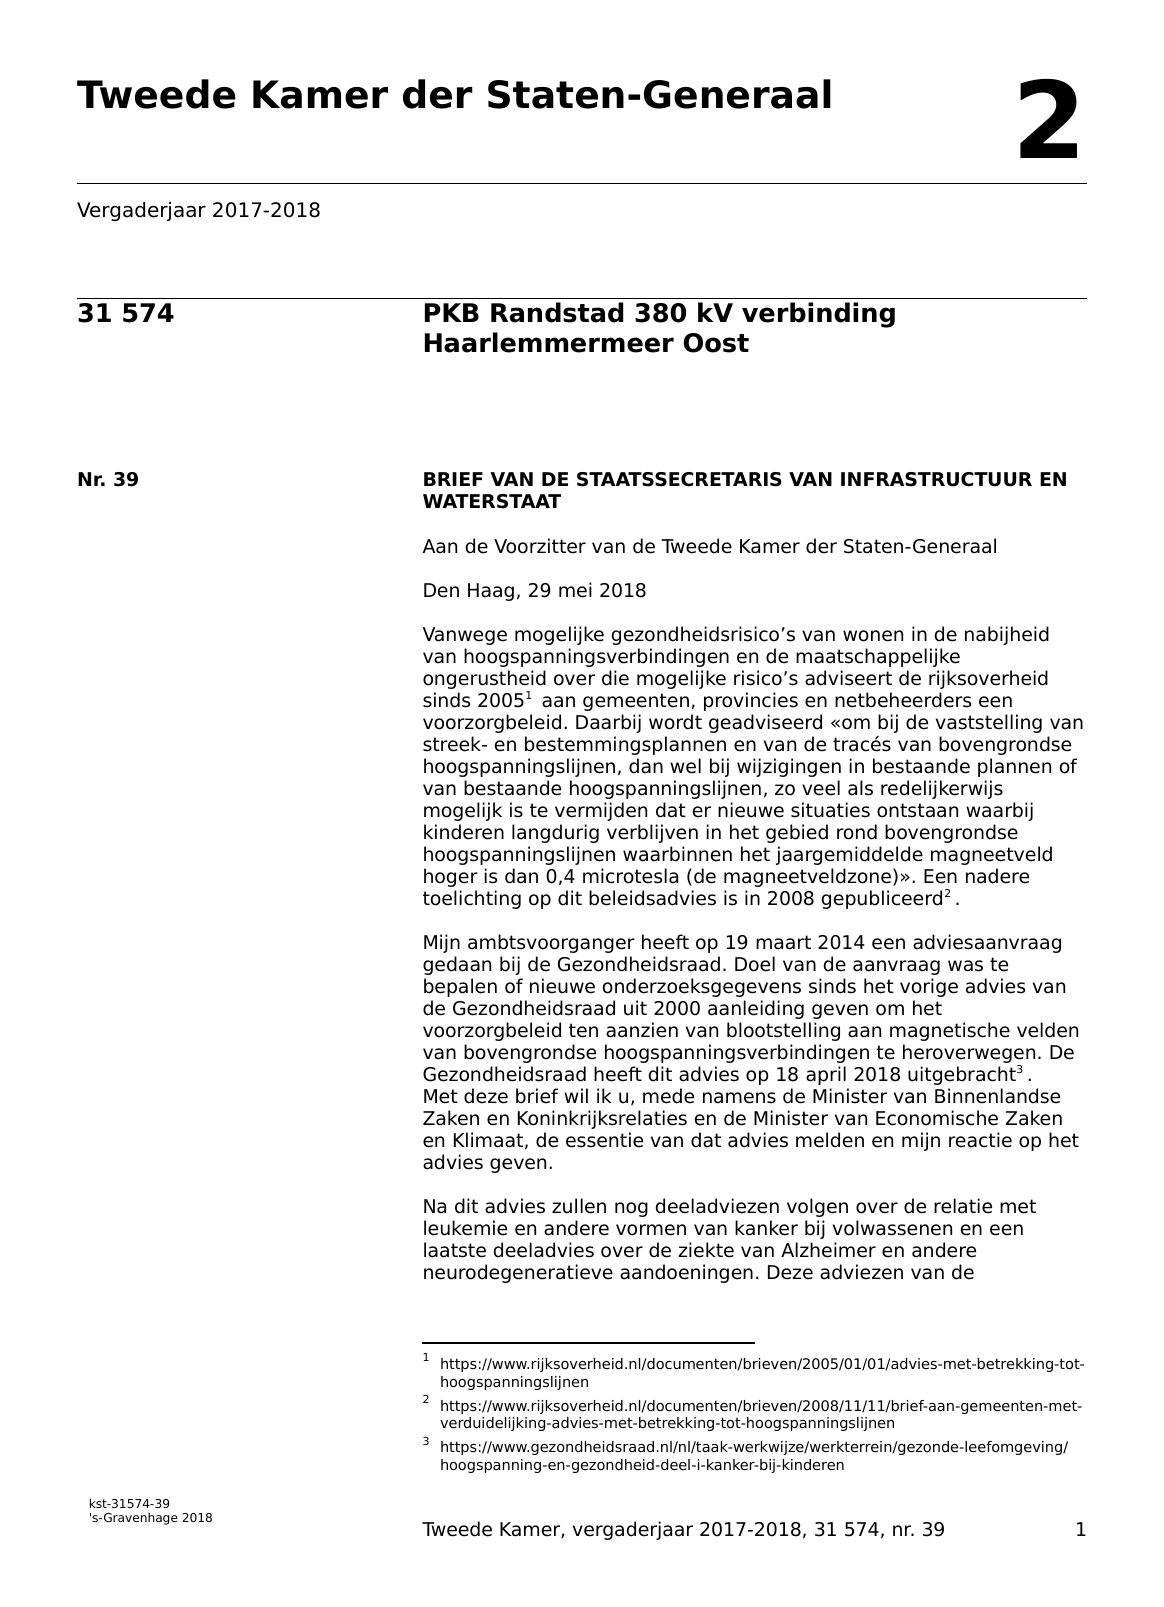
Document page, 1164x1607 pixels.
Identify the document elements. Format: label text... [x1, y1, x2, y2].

text Aan de Voorzitter van de Tweede Kamer der Staten-Generaal [422, 536, 1087, 557]
table_header 2 [886, 59, 1087, 183]
text kst-31574-39 [88, 1497, 323, 1511]
text https://www.gezondheidsraad.nl/nl/taak-werkwijze/werkterrein/gezonde-leefomgeving/hoogspanning-en-gezondheid-deel-i-kanker-bij-kinderen [422, 1435, 1087, 1474]
subtitle 31 574 PKB Randstad 380 kV verbinding Haarlemmermeer Oost [77, 299, 1087, 358]
text Vanwege mogelijke gezondheidsrisico’s van wonen in de nabijheid van hoogspanningsverbindingen en de maatschappelijke ongerustheid over die mogelijke risico’s adviseert de rijksoverheid sinds 2005 aan gemeenten, provincies en netbeheerders een voorzorgbeleid. Daarbij wordt geadviseerd «om bij de vaststelling van streek- en bestemmingsplannen en van de tracés van bovengrondse hoogspanningslijnen, dan wel bij wijzigingen in bestaande plannen of van bestaande hoogspanningslijnen, zo veel als redelijkerwijs mogelijk is te vermijden dat er nieuwe situaties ontstaan waarbij kinderen langdurig verblijven in het gebied rond bovengrondse hoogspanningslijnen waarbinnen het jaargemiddelde magneetveld hoger is dan 0,4 microtesla (de magneetveldzone)». Een nadere toelichting op dit beleidsadvies is in 2008 gepubliceerd. [422, 624, 1087, 909]
text Den Haag, 29 mei 2018 [422, 580, 1087, 602]
text Met deze brief wil ik u, mede namens de Minister van Binnenlandse Zaken en Koninkrijksrelaties en de Minister van Economische Zaken en Klimaat, de essentie van dat advies melden en mijn reactie op het advies geven. [422, 1086, 1087, 1173]
subtitle Nr. 39 BRIEF VAN DE STAATSSECRETARIS VAN INFRASTRUCTUUR EN WATERSTAAT [77, 469, 1087, 513]
table_header Tweede Kamer der Staten-Generaal [77, 59, 886, 183]
text 's-Gravenhage 2018 [88, 1511, 323, 1525]
text Na dit advies zullen nog deeladviezen volgen over de relatie met leukemie en andere vormen van kanker bij volwassenen en een laatste deeladvies over de ziekte van Alzheimer en andere neurodegeneratieve aandoeningen. Deze adviezen van de [422, 1196, 1087, 1284]
text https://www.rijksoverheid.nl/documenten/brieven/2008/11/11/brief-aan-gemeenten-met-verduidelijking-advies-met-betrekking-tot-hoogspanningslijnen [422, 1393, 1087, 1432]
text https://www.rijksoverheid.nl/documenten/brieven/2005/01/01/advies-met-betrekking-tot-hoogspanningslijnen [422, 1352, 1087, 1391]
text Mijn ambtsvoorganger heeft op 19 maart 2014 een adviesaanvraag gedaan bij de Gezondheidsraad. Doel van de aanvraag was te bepalen of nieuwe onderzoeksgegevens sinds het vorige advies van de Gezondheidsraad uit 2000 aanleiding geven om het voorzorgbeleid ten aanzien van blootstelling aan magnetische velden van bovengrondse hoogspanningsverbindingen te heroverwegen. De Gezondheidsraad heeft dit advies op 18 april 2018 uitgebracht. [422, 932, 1087, 1086]
table_cell Vergaderjaar 2017-2018 [77, 184, 1087, 298]
